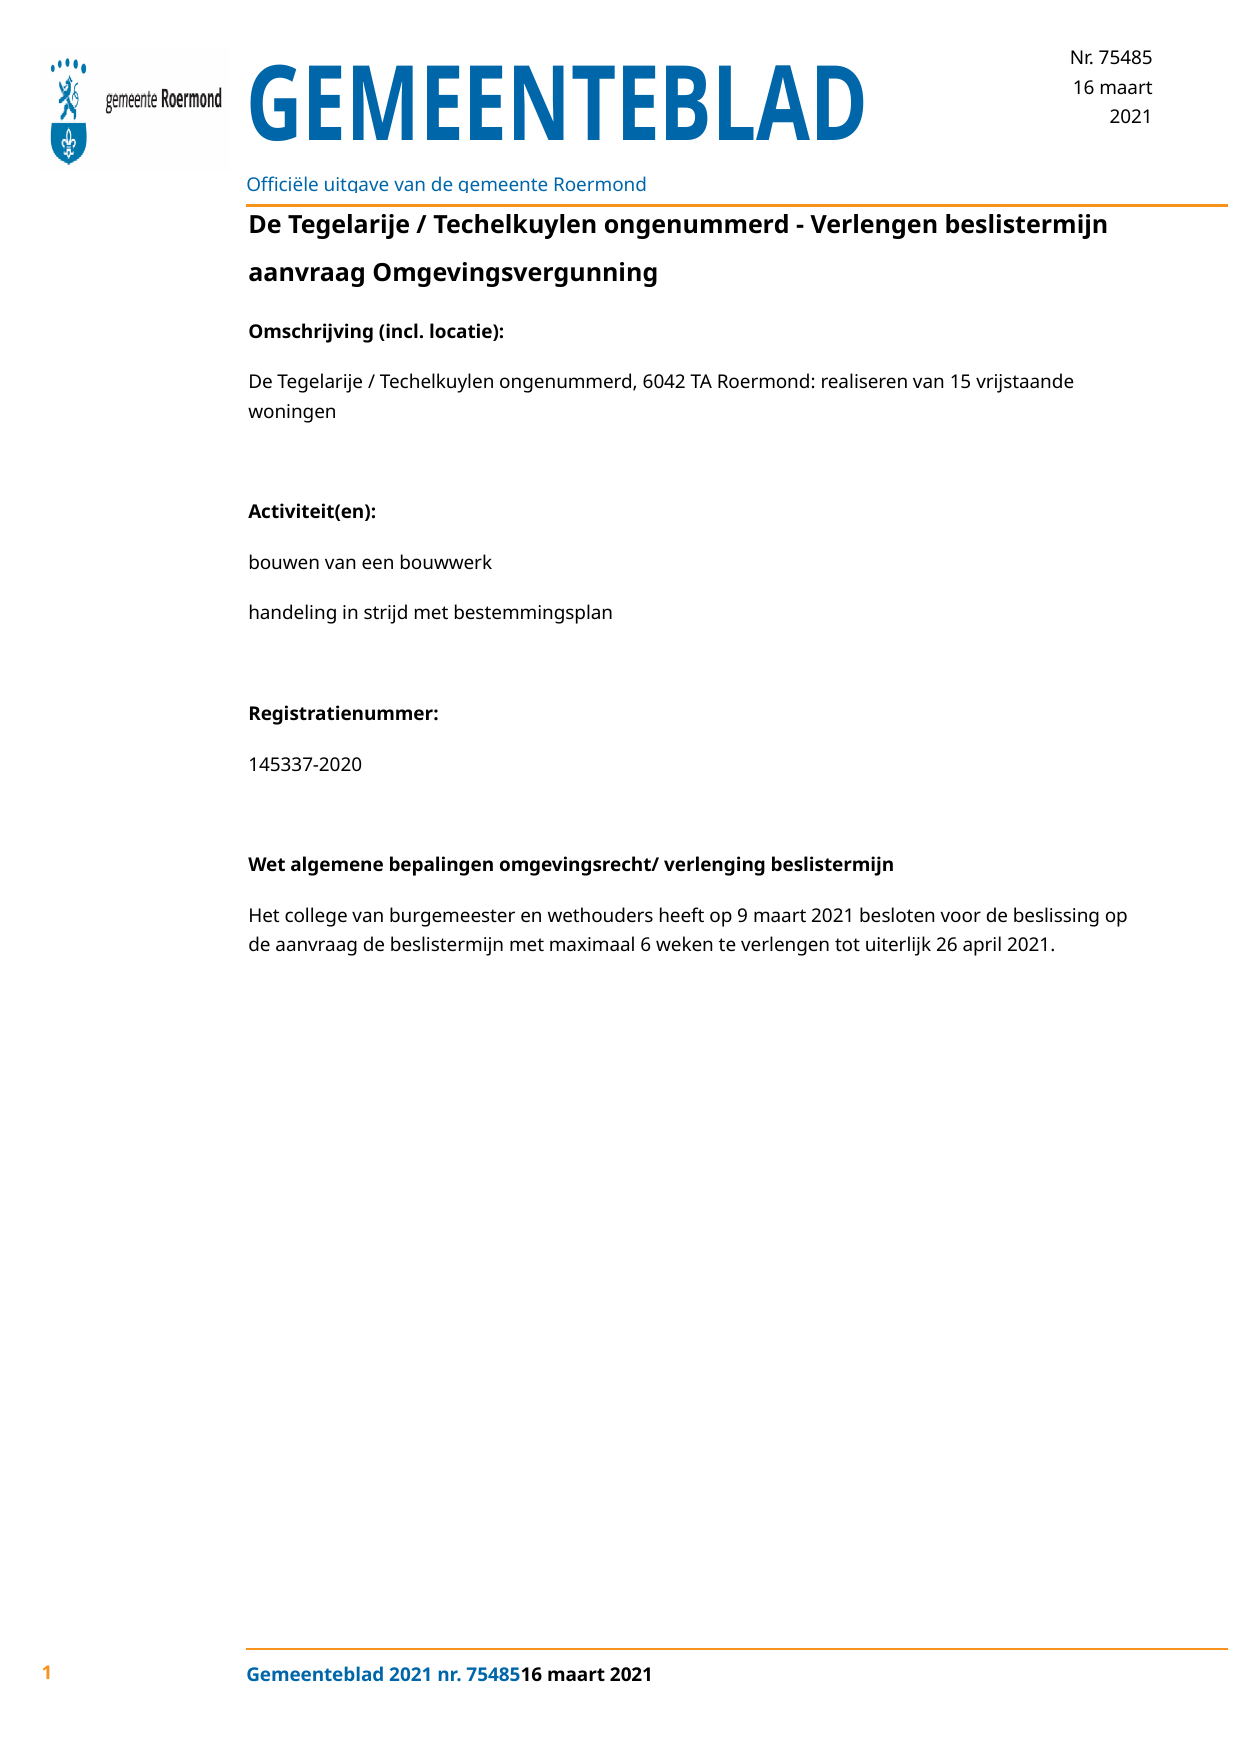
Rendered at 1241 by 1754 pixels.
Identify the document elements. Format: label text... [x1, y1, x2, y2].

text De Tegelarije / Techelkuylen ongenummerd - Verlengen beslistermijn aanvraag Omgevingsvergunning [248, 207, 1152, 288]
text Omschrijving (incl. locatie): [248, 318, 1152, 344]
text Wet algemene bepalingen omgevingsrecht/ verlenging beslistermijn [248, 852, 1152, 877]
text 145337-2020 [248, 751, 1152, 777]
picture [41, 47, 231, 172]
text handeling in strijd met bestemmingsplan [248, 599, 1152, 625]
text Activiteit(en): [248, 499, 1152, 524]
text De Tegelarije / Techelkuylen ongenummerd, 6042 TA Roermond: realiseren van 15 vrijstaande woningen [248, 368, 1152, 424]
text Het college van burgemeester en wethouders heeft op 9 maart 2021 besloten voor de beslissing op de aanvraag de beslistermijn met maximaal 6 weken te verlengen tot uiterlijk 26 april 2021. [248, 902, 1152, 957]
text bouwen van een bouwwerk [248, 549, 1152, 575]
text Registratienummer: [248, 700, 1152, 726]
